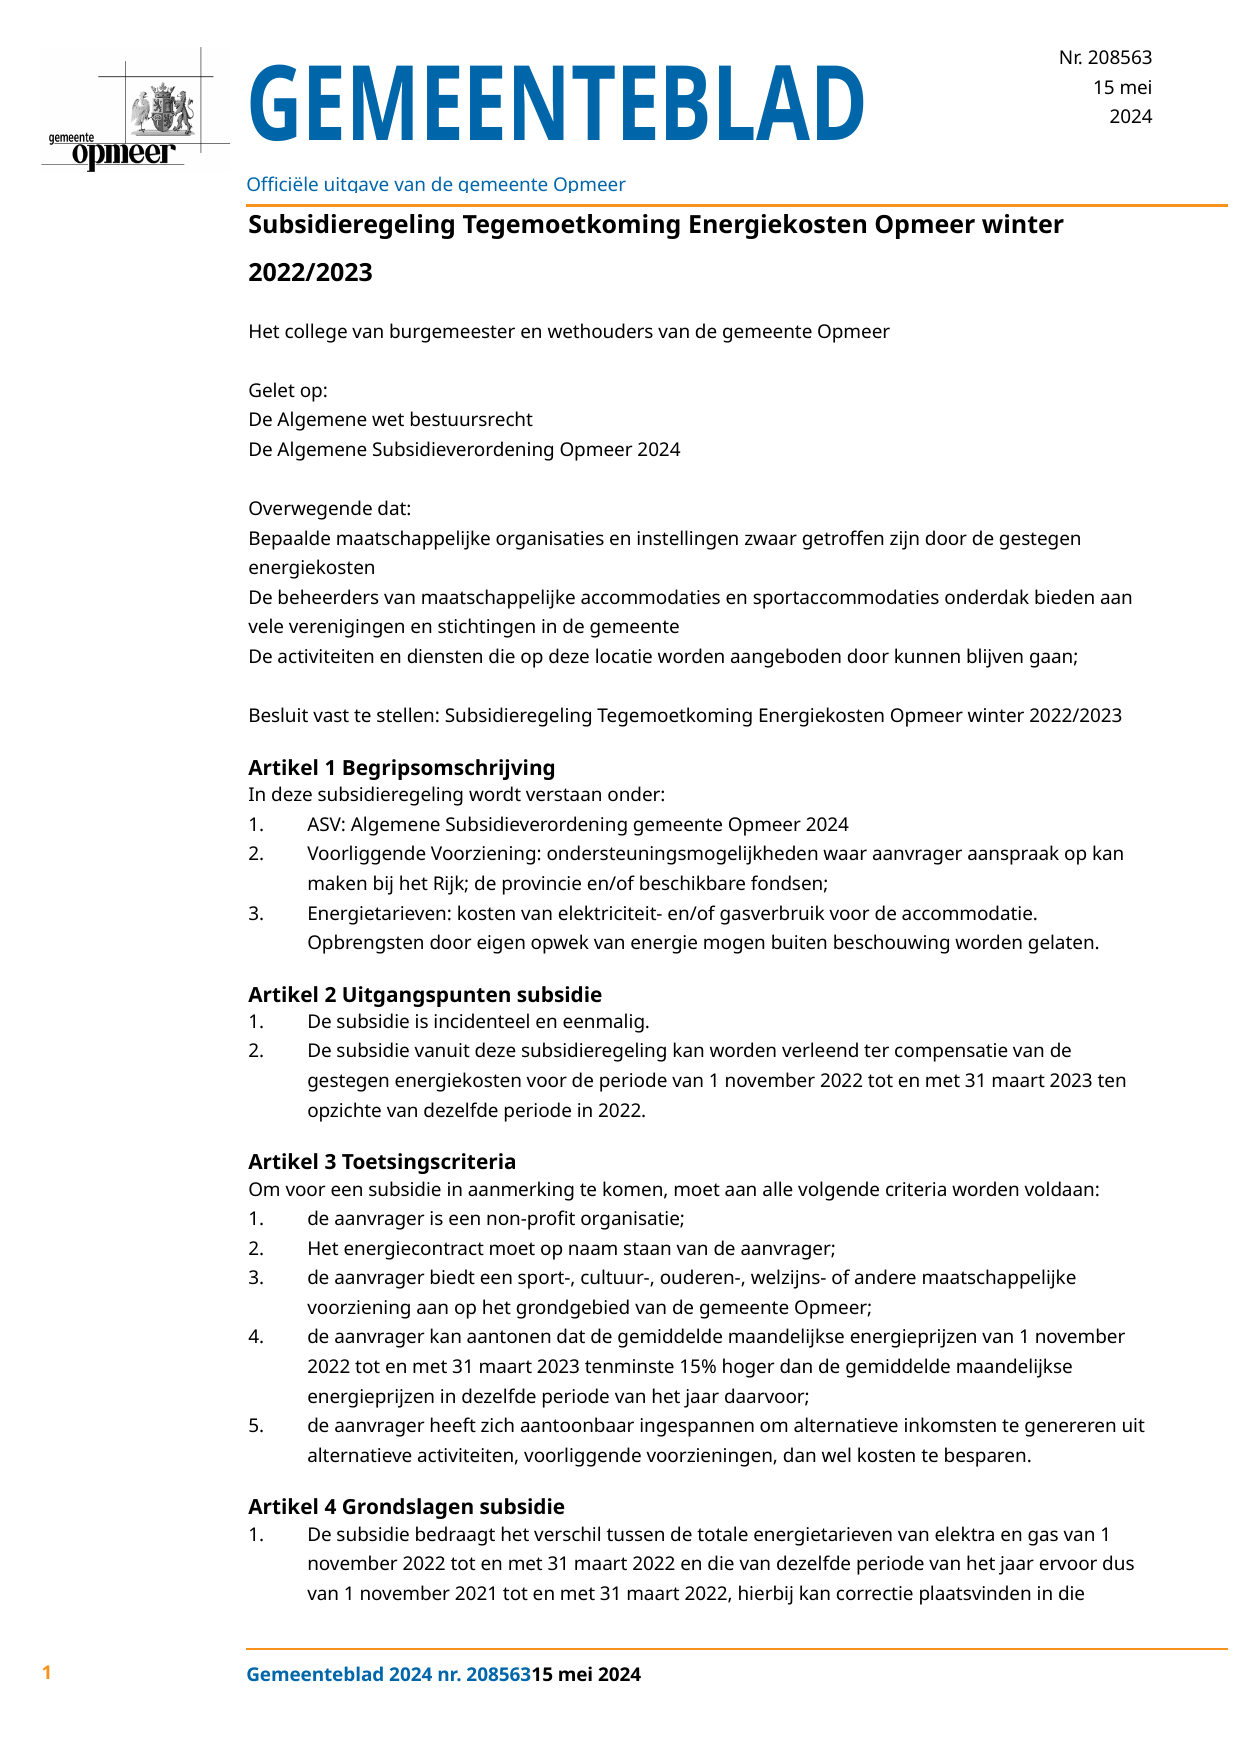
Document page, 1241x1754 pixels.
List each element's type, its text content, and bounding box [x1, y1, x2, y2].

text Artikel 4 Grondslagen subsidie [248, 1492, 1152, 1521]
text Gelet op: [248, 377, 1152, 403]
text De activiteiten en diensten die op deze locatie worden aangeboden door kunnen blijven gaan; [248, 643, 1152, 669]
list de aanvrager is een non-profit organisatie; [248, 1205, 1152, 1231]
list De subsidie bedraagt het verschil tussen de totale energietarieven van elektra en gas van 1 november 2022 tot en met 31 maart 2022 en die van dezelfde periode van het jaar ervoor dus van 1 november 2021 tot en met 31 maart 2022, hierbij kan correctie plaatsvinden in die [248, 1521, 1152, 1606]
list de aanvrager heeft zich aantoonbaar ingespannen om alternatieve inkomsten te genereren uit alternatieve activiteiten, voorliggende voorzieningen, dan wel kosten te besparen. [248, 1412, 1152, 1468]
text Bepaalde maatschappelijke organisaties en instellingen zwaar getroffen zijn door de gestegen energiekosten [248, 525, 1152, 580]
text Het college van burgemeester en wethouders van de gemeente Opmeer [248, 318, 1152, 344]
text Artikel 2 Uitgangspunten subsidie [248, 980, 1152, 1008]
text Overwegende dat: [248, 495, 1152, 521]
text De Algemene Subsidieverordening Opmeer 2024 [248, 436, 1152, 462]
text Besluit vast te stellen: Subsidieregeling Tegemoetkoming Energiekosten Opmeer winter 2022/2023 [248, 702, 1152, 728]
text Subsidieregeling Tegemoetkoming Energiekosten Opmeer winter 2022/2023 [248, 207, 1152, 288]
text In deze subsidieregeling wordt verstaan onder: [248, 781, 1152, 807]
list Voorliggende Voorziening: ondersteuningsmogelijkheden waar aanvrager aanspraak op kan maken bij het Rijk; de provincie en/of beschikbare fondsen; [248, 841, 1152, 896]
list ASV: Algemene Subsidieverordening gemeente Opmeer 2024 [248, 811, 1152, 837]
text Om voor een subsidie in aanmerking te komen, moet aan alle volgende criteria worden voldaan: [248, 1176, 1152, 1201]
list de aanvrager biedt een sport-, cultuur-, ouderen-, welzijns- of andere maatschappelijke voorziening aan op het grondgebied van de gemeente Opmeer; [248, 1264, 1152, 1320]
list De subsidie is incidenteel en eenmalig. [248, 1008, 1152, 1034]
picture [41, 47, 231, 172]
text De Algemene wet bestuursrecht [248, 407, 1152, 432]
list Energietarieven: kosten van elektriciteit- en/of gasverbruik voor de accommodatie. Opbrengsten door eigen opwek van energie mogen buiten beschouwing worden gelaten. [248, 900, 1152, 955]
list De subsidie vanuit deze subsidieregeling kan worden verleend ter compensatie van de gestegen energiekosten voor de periode van 1 november 2022 tot en met 31 maart 2023 ten opzichte van dezelfde periode in 2022. [248, 1038, 1152, 1123]
text Artikel 1 Begripsomschrijving [248, 753, 1152, 781]
list Het energiecontract moet op naam staan van de aanvrager; [248, 1235, 1152, 1261]
text De beheerders van maatschappelijke accommodaties en sportaccommodaties onderdak bieden aan vele verenigingen en stichtingen in de gemeente [248, 584, 1152, 639]
text Artikel 3 Toetsingscriteria [248, 1147, 1152, 1176]
list de aanvrager kan aantonen dat de gemiddelde maandelijkse energieprijzen van 1 november 2022 tot en met 31 maart 2023 tenminste 15% hoger dan de gemiddelde maandelijkse energieprijzen in dezelfde periode van het jaar daarvoor; [248, 1324, 1152, 1408]
